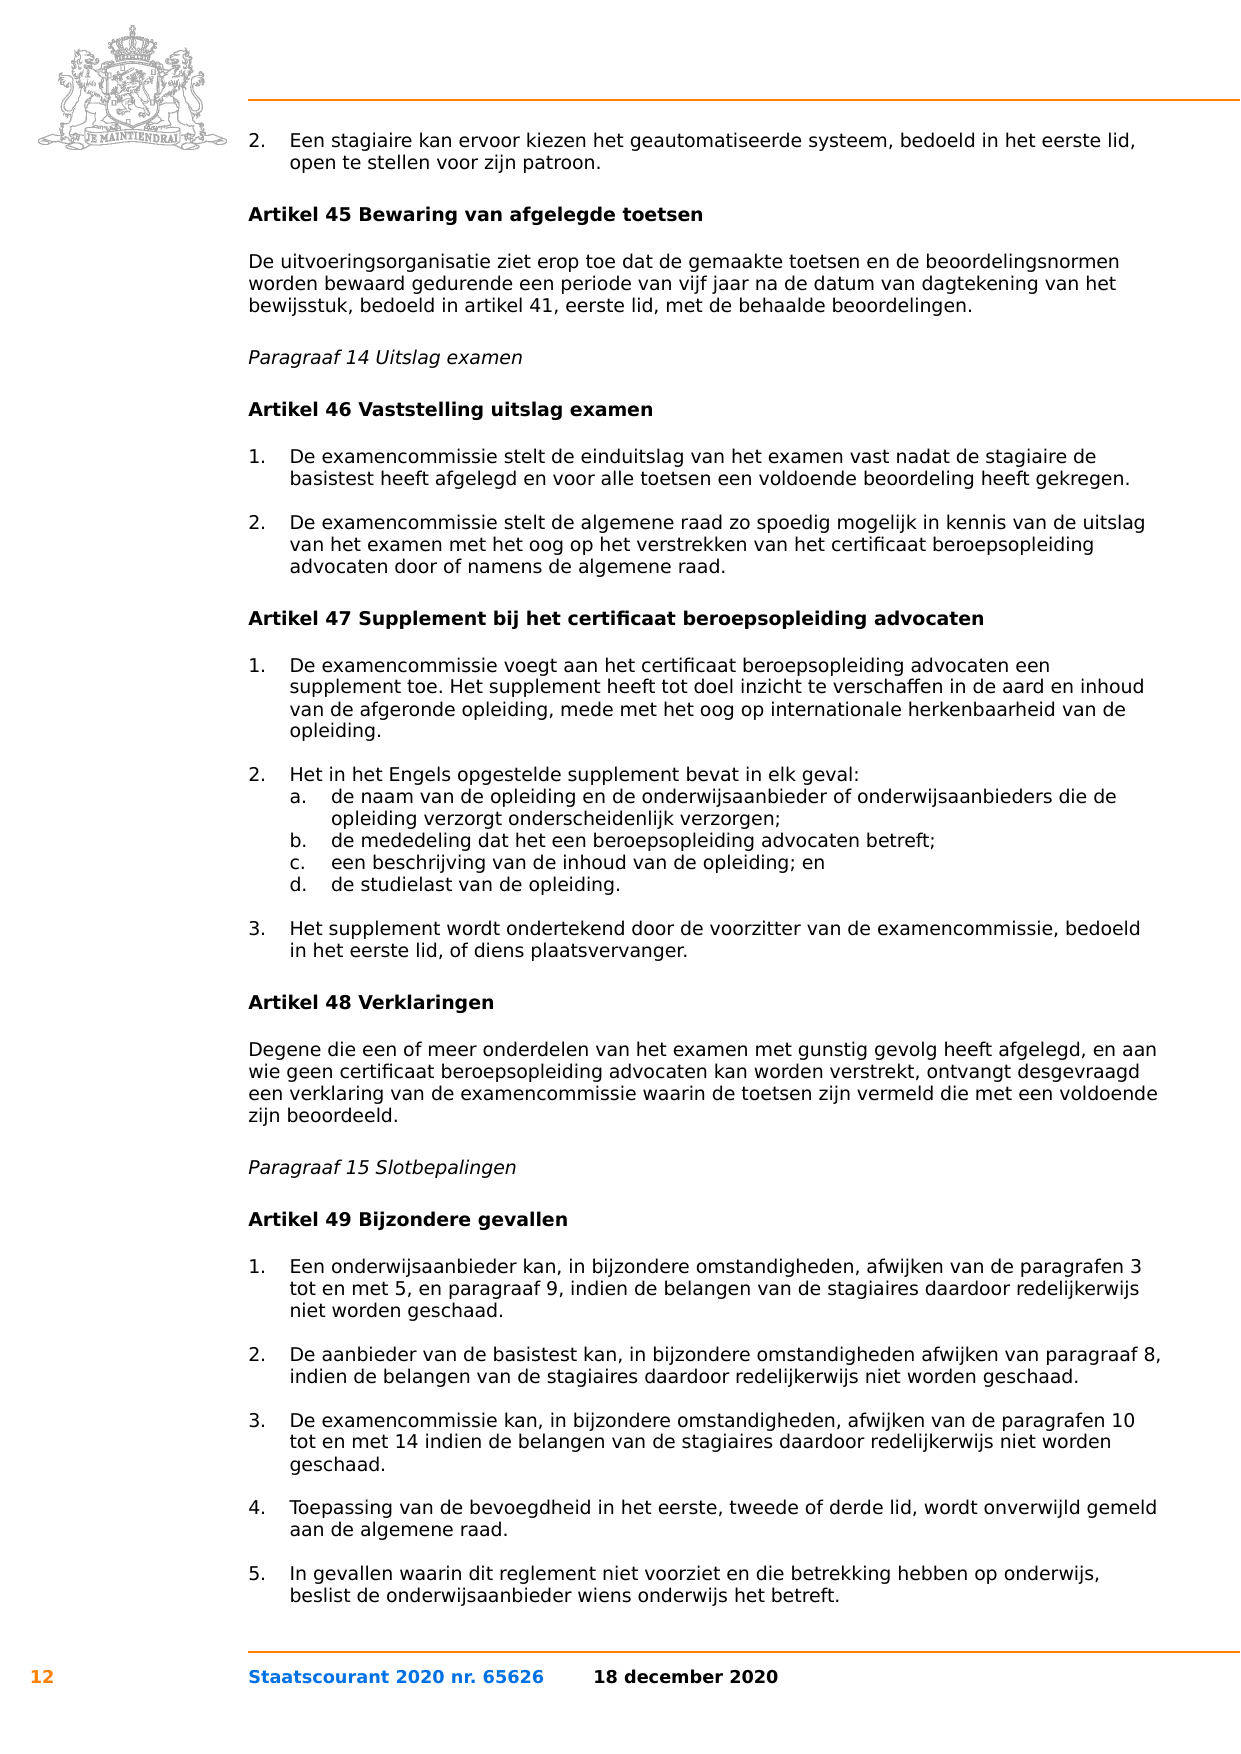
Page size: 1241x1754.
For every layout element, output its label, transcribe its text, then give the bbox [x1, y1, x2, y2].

text 2. De aanbieder van de basistest kan, in bijzondere omstandigheden afwijken van paragraaf 8, indien de belangen van de stagiaires daardoor redelijkerwijs niet worden geschaad. [248, 1344, 1163, 1388]
text 2. De examencommissie stelt de algemene raad zo spoedig mogelijk in kennis van de uitslag van het examen met het oog op het verstrekken van het certificaat beroepsopleiding advocaten door of namens de algemene raad. [248, 512, 1163, 577]
text 5. In gevallen waarin dit reglement niet voorziet en die betrekking hebben op onderwijs, beslist de onderwijsaanbieder wiens onderwijs het betreft. [248, 1563, 1163, 1607]
picture [38, 25, 227, 150]
subtitle Artikel 47 Supplement bij het certificaat beroepsopleiding advocaten [248, 607, 1163, 629]
text 4. Toepassing van de bevoegdheid in het eerste, tweede of derde lid, wordt onverwijld gemeld aan de algemene raad. [248, 1497, 1163, 1541]
text 2. Het in het Engels opgestelde supplement bevat in elk geval: [248, 764, 1163, 786]
subtitle Artikel 48 Verklaringen [248, 992, 1163, 1014]
text c. een beschrijving van de inhoud van de opleiding; en [289, 852, 1163, 874]
text De uitvoeringsorganisatie ziet erop toe dat de gemaakte toetsen en de beoordelingsnormen worden bewaard gedurende een periode van vijf jaar na de datum van dagtekening van het bewijsstuk, bedoeld in artikel 41, eerste lid, met de behaalde beoordelingen. [248, 251, 1163, 317]
text 2. Een stagiaire kan ervoor kiezen het geautomatiseerde systeem, bedoeld in het eerste lid, open te stellen voor zijn patroon. [248, 130, 1163, 174]
text 3. De examencommissie kan, in bijzondere omstandigheden, afwijken van de paragrafen 10 tot en met 14 indien de belangen van de stagiaires daardoor redelijkerwijs niet worden geschaad. [248, 1409, 1163, 1475]
text b. de mededeling dat het een beroepsopleiding advocaten betreft; [289, 830, 1163, 852]
text 1. De examencommissie voegt aan het certificaat beroepsopleiding advocaten een supplement toe. Het supplement heeft tot doel inzicht te verschaffen in de aard en inhoud van de afgeronde opleiding, mede met het oog op internationale herkenbaarheid van de opleiding. [248, 654, 1163, 742]
text a. de naam van de opleiding en de onderwijsaanbieder of onderwijsaanbieders die de opleiding verzorgt onderscheidenlijk verzorgen; [289, 786, 1163, 830]
subtitle Artikel 45 Bewaring van afgelegde toetsen [248, 204, 1163, 226]
subtitle Paragraaf 15 Slotbepalingen [248, 1157, 1163, 1179]
subtitle Paragraaf 14 Uitslag examen [248, 347, 1163, 369]
text 3. Het supplement wordt ondertekend door de voorzitter van de examencommissie, bedoeld in het eerste lid, of diens plaatsvervanger. [248, 918, 1163, 962]
subtitle Artikel 49 Bijzondere gevallen [248, 1209, 1163, 1231]
text d. de studielast van de opleiding. [289, 874, 1163, 896]
text 1. Een onderwijsaanbieder kan, in bijzondere omstandigheden, afwijken van de paragrafen 3 tot en met 5, en paragraaf 9, indien de belangen van de stagiaires daardoor redelijkerwijs niet worden geschaad. [248, 1256, 1163, 1322]
text Degene die een of meer onderdelen van het examen met gunstig gevolg heeft afgelegd, en aan wie geen certificaat beroepsopleiding advocaten kan worden verstrekt, ontvangt desgevraagd een verklaring van de examencommissie waarin de toetsen zijn vermeld die met een voldoende zijn beoordeeld. [248, 1039, 1163, 1127]
text 1. De examencommissie stelt de einduitslag van het examen vast nadat de stagiaire de basistest heeft afgelegd en voor alle toetsen een voldoende beoordeling heeft gekregen. [248, 446, 1163, 490]
subtitle Artikel 46 Vaststelling uitslag examen [248, 399, 1163, 421]
